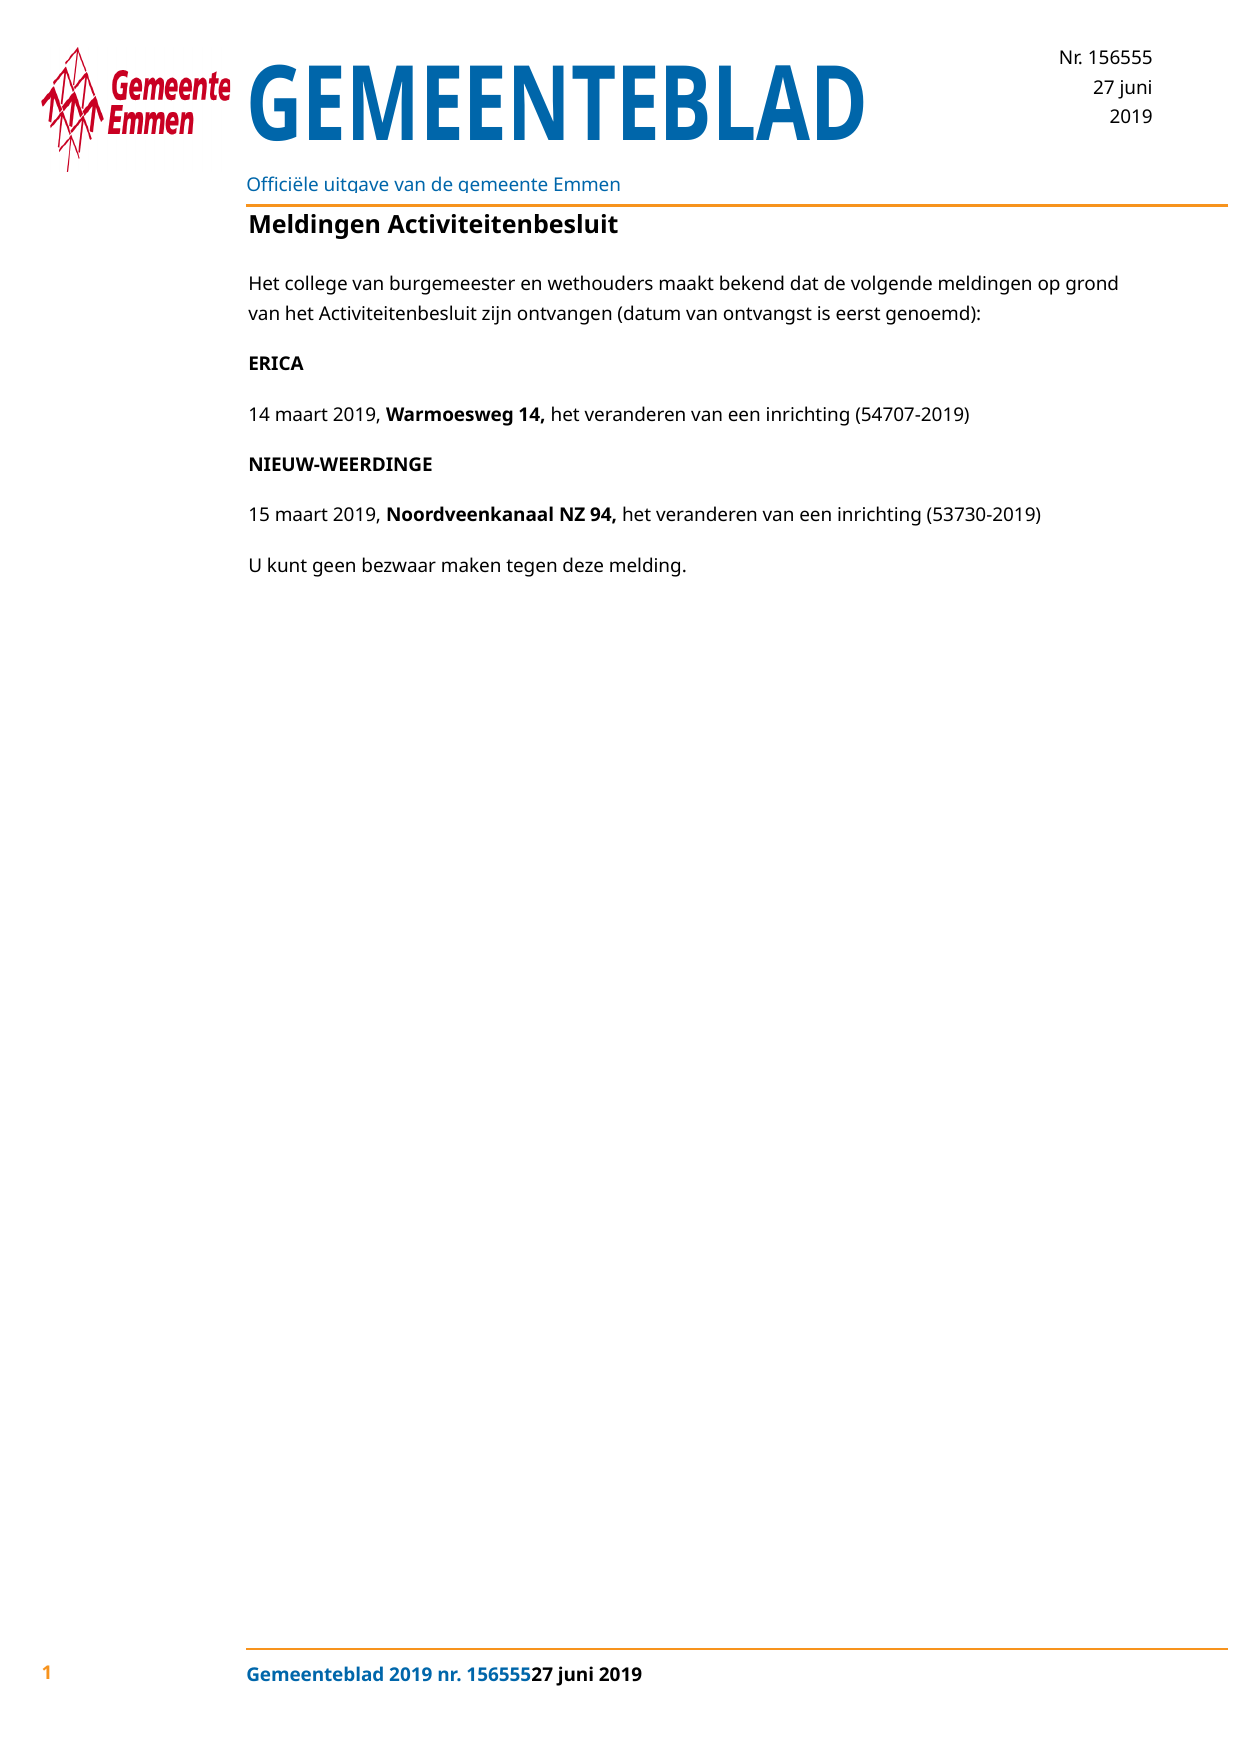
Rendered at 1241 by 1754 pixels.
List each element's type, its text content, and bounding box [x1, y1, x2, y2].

text ERICA [248, 350, 1152, 376]
text Meldingen Activiteitenbesluit [248, 207, 1152, 241]
text 14 maart 2019, Warmoesweg 14, het veranderen van een inrichting (54707-2019) [248, 401, 1152, 426]
text 15 maart 2019, Noordveenkanaal NZ 94, het veranderen van een inrichting (53730-2019) [248, 502, 1152, 527]
text U kunt geen bezwaar maken tegen deze melding. [248, 552, 1152, 578]
text NIEUW-WEERDINGE [248, 451, 1152, 477]
text Het college van burgemeester en wethouders maakt bekend dat de volgende meldingen op grond van het Activiteitenbesluit zijn ontvan­gen (datum van ontvangst is eerst genoemd): [248, 270, 1152, 326]
picture [41, 47, 231, 172]
